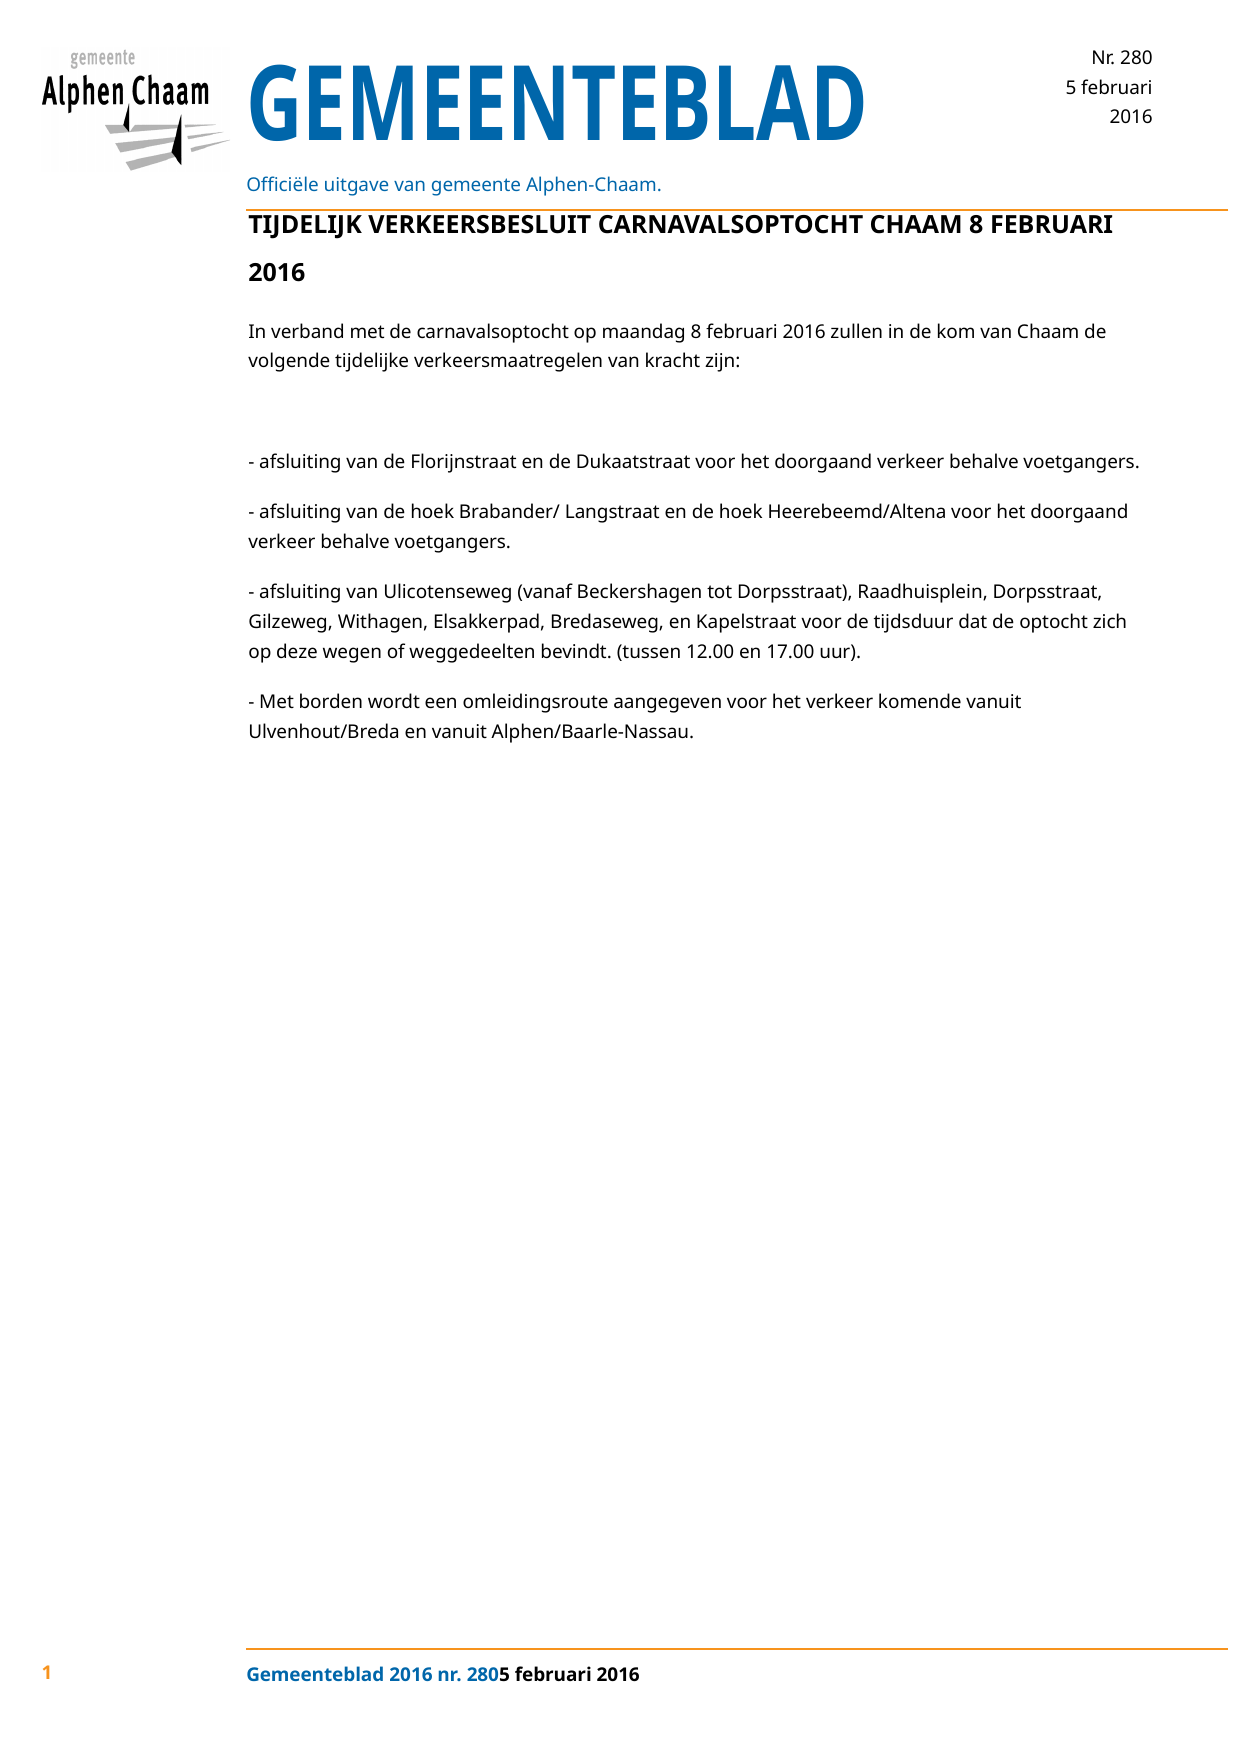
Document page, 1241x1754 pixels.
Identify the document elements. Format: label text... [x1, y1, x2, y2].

text In verband met de carnavalsoptocht op maandag 8 februari 2016 zullen in de kom van Chaam de volgende tijdelijke verkeersmaatregelen van kracht zijn: [248, 318, 1152, 373]
text TIJDELIJK VERKEERSBESLUIT CARNAVALSOPTOCHT CHAAM 8 FEBRUARI 2016 [248, 211, 1152, 288]
text - afsluiting van de Florijnstraat en de Dukaatstraat voor het doorgaand verkeer behalve voetgangers. [248, 448, 1152, 474]
text - Met borden wordt een omleidingsroute aangegeven voor het verkeer komende vanuit Ulvenhout/Breda en vanuit Alphen/Baarle-Nassau. [248, 688, 1152, 744]
text - afsluiting van de hoek Brabander/ Langstraat en de hoek Heerebeemd/Altena voor het doorgaand verkeer behalve voetgangers. [248, 499, 1152, 554]
picture [41, 47, 231, 172]
text - afsluiting van Ulicotenseweg (vanaf Beckershagen tot Dorpsstraat), Raadhuisplein, Dorpsstraat, Gilzeweg, Withagen, Elsakkerpad, Bredaseweg, en Kapelstraat voor de tijdsduur dat de optocht zich op deze wegen of weggedeelten bevindt. (tussen 12.00 en 17.00 uur). [248, 579, 1152, 664]
